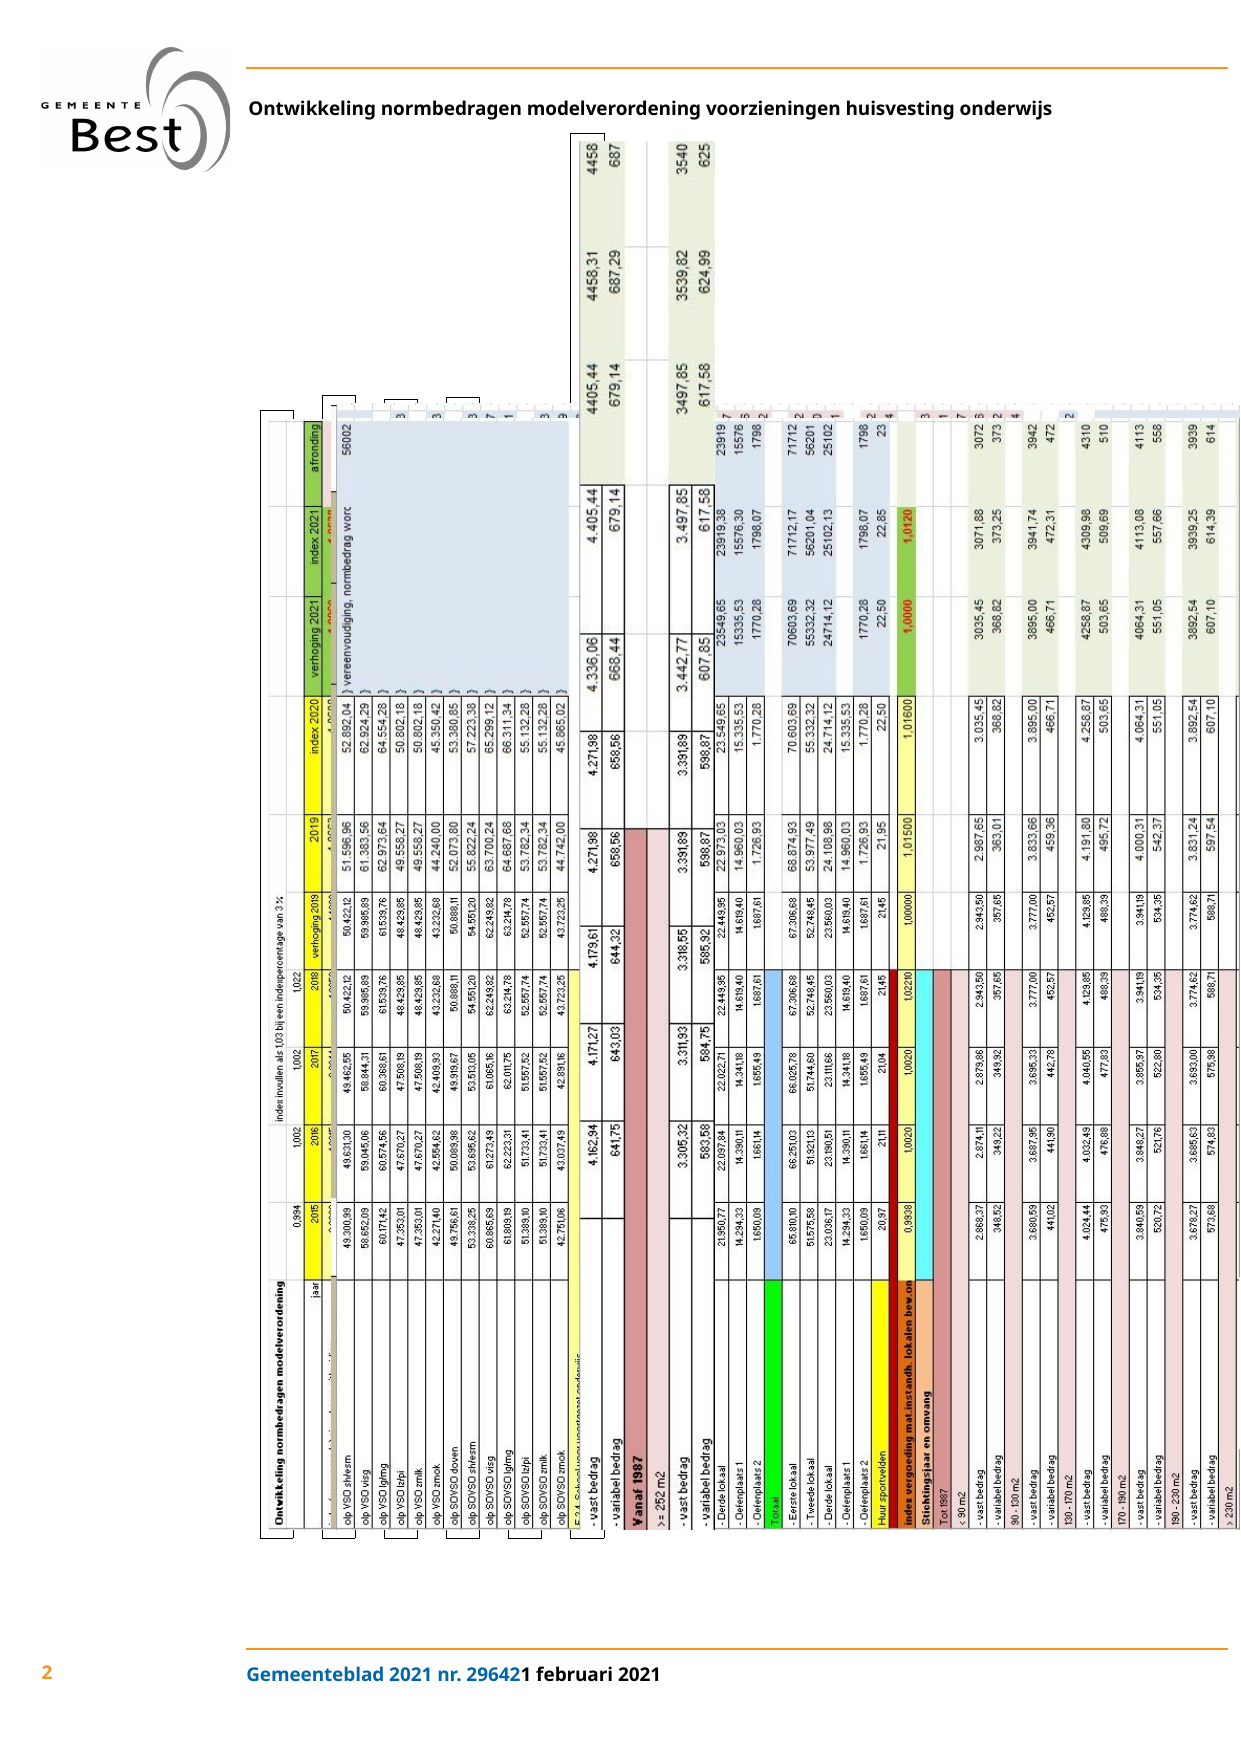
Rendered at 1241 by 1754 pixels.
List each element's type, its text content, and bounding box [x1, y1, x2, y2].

text Ontwikkeling normbedragen modelverordening voorzieningen huisvesting onderwijs [248, 95, 1152, 121]
picture [41, 47, 231, 172]
picture [268, 141, 1240, 1530]
